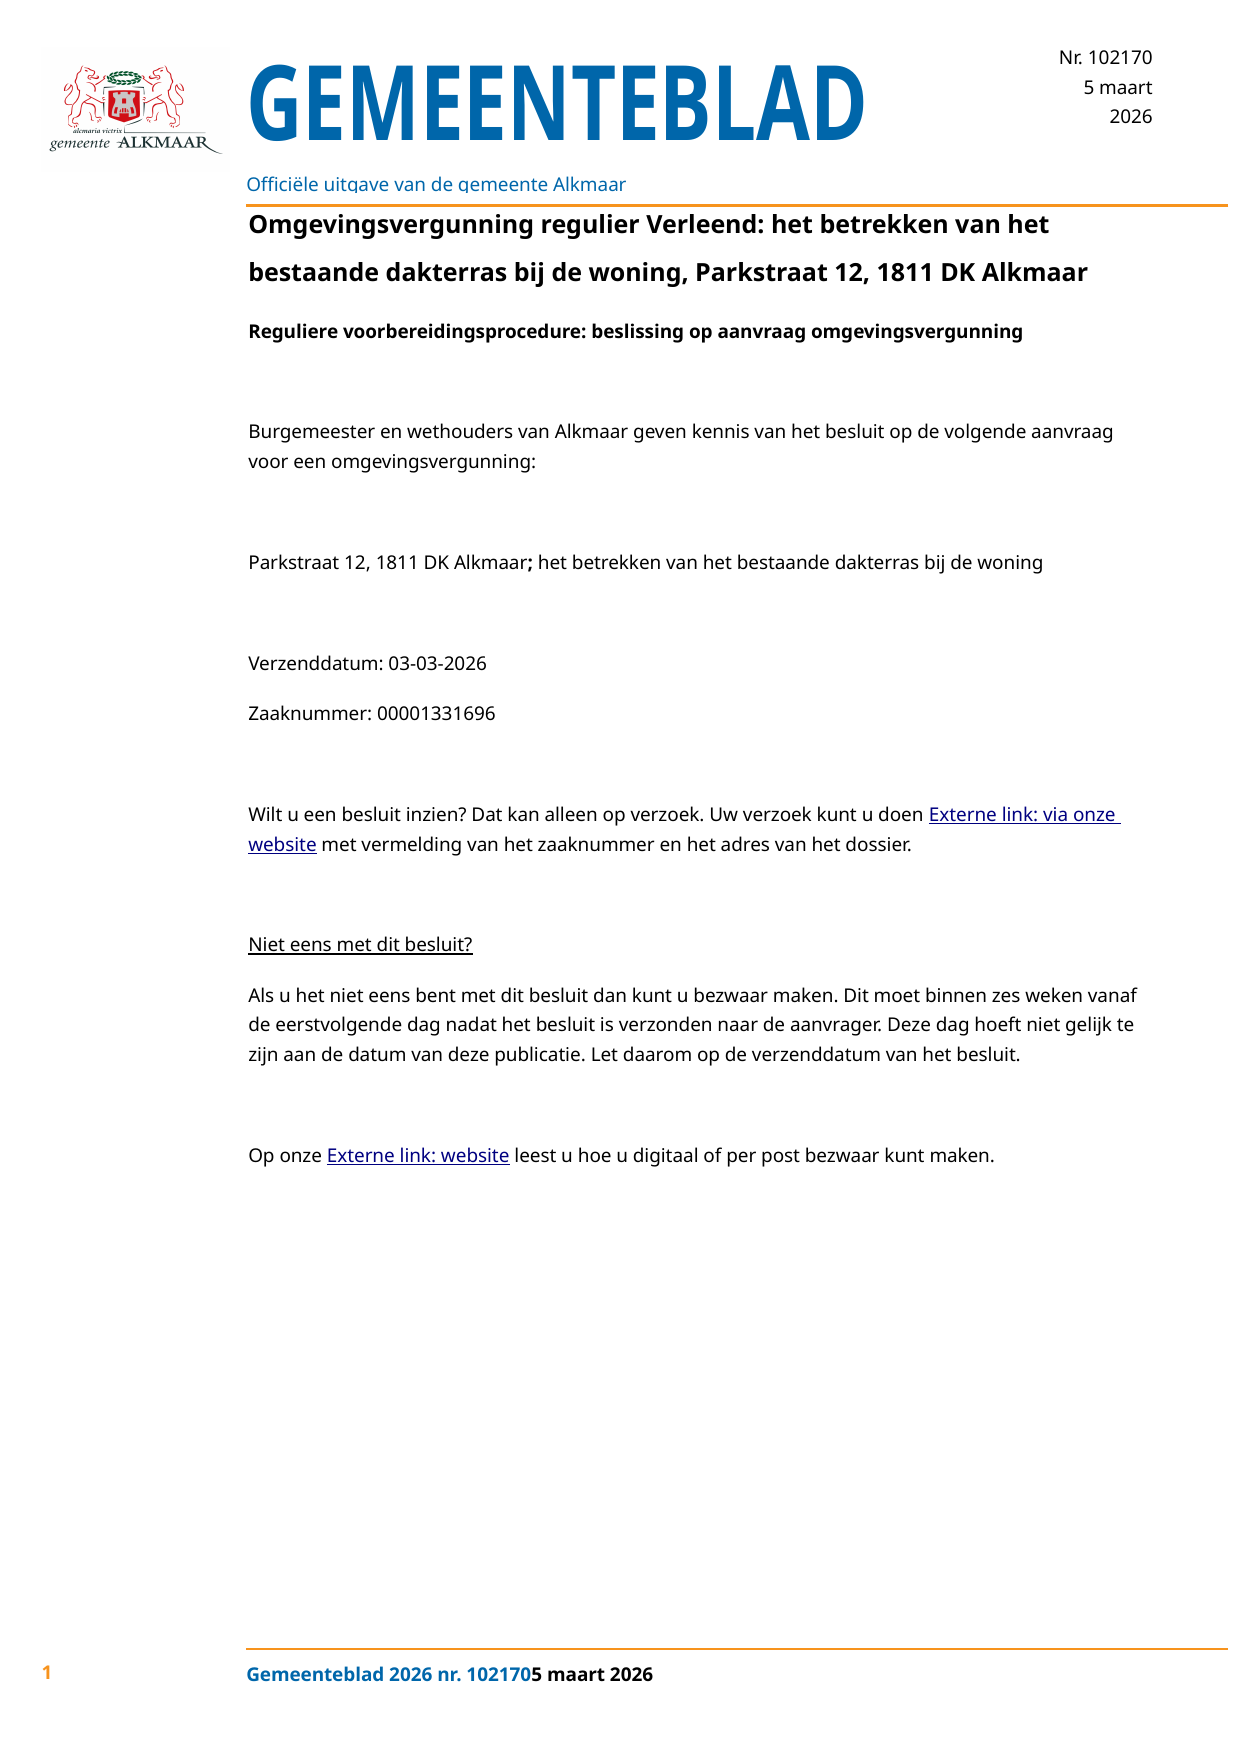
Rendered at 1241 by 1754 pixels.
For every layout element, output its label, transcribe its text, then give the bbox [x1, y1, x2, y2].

text Als u het niet eens bent met dit besluit dan kunt u bezwaar maken. Dit moet binnen zes weken vanaf de eerstvolgende dag nadat het besluit is verzonden naar de aanvrager. Deze dag hoeft niet gelijk te zijn aan de datum van deze publicatie. Let daarom op de verzenddatum van het besluit. [248, 982, 1152, 1067]
text Reguliere voorbereidingsprocedure: beslissing op aanvraag omgevingsvergunning [248, 318, 1152, 344]
text Wilt u een besluit inzien? Dat kan alleen op verzoek. Uw verzoek kunt u doen Externe link: via onze website met vermelding van het zaaknummer en het adres van het dossier. [248, 801, 1152, 857]
text Omgevingsvergunning regulier Verleend: het betrekken van het bestaande dakterras bij de woning, Parkstraat 12, 1811 DK Alkmaar [248, 207, 1152, 288]
text Parkstraat 12, 1811 DK Alkmaar; het betrekken van het bestaande dakterras bij de woning [248, 549, 1152, 575]
text Zaaknummer: 00001331696 [248, 700, 1152, 726]
text Niet eens met dit besluit? [248, 932, 1152, 957]
picture [41, 47, 231, 172]
text Verzenddatum: 03-03-2026 [248, 650, 1152, 676]
text Op onze Externe link: website leest u hoe u digitaal of per post bezwaar kunt maken. [248, 1142, 1152, 1168]
text Burgemeester en wethouders van Alkmaar geven kennis van het besluit op de volgende aanvraag voor een omgevingsvergunning: [248, 419, 1152, 474]
